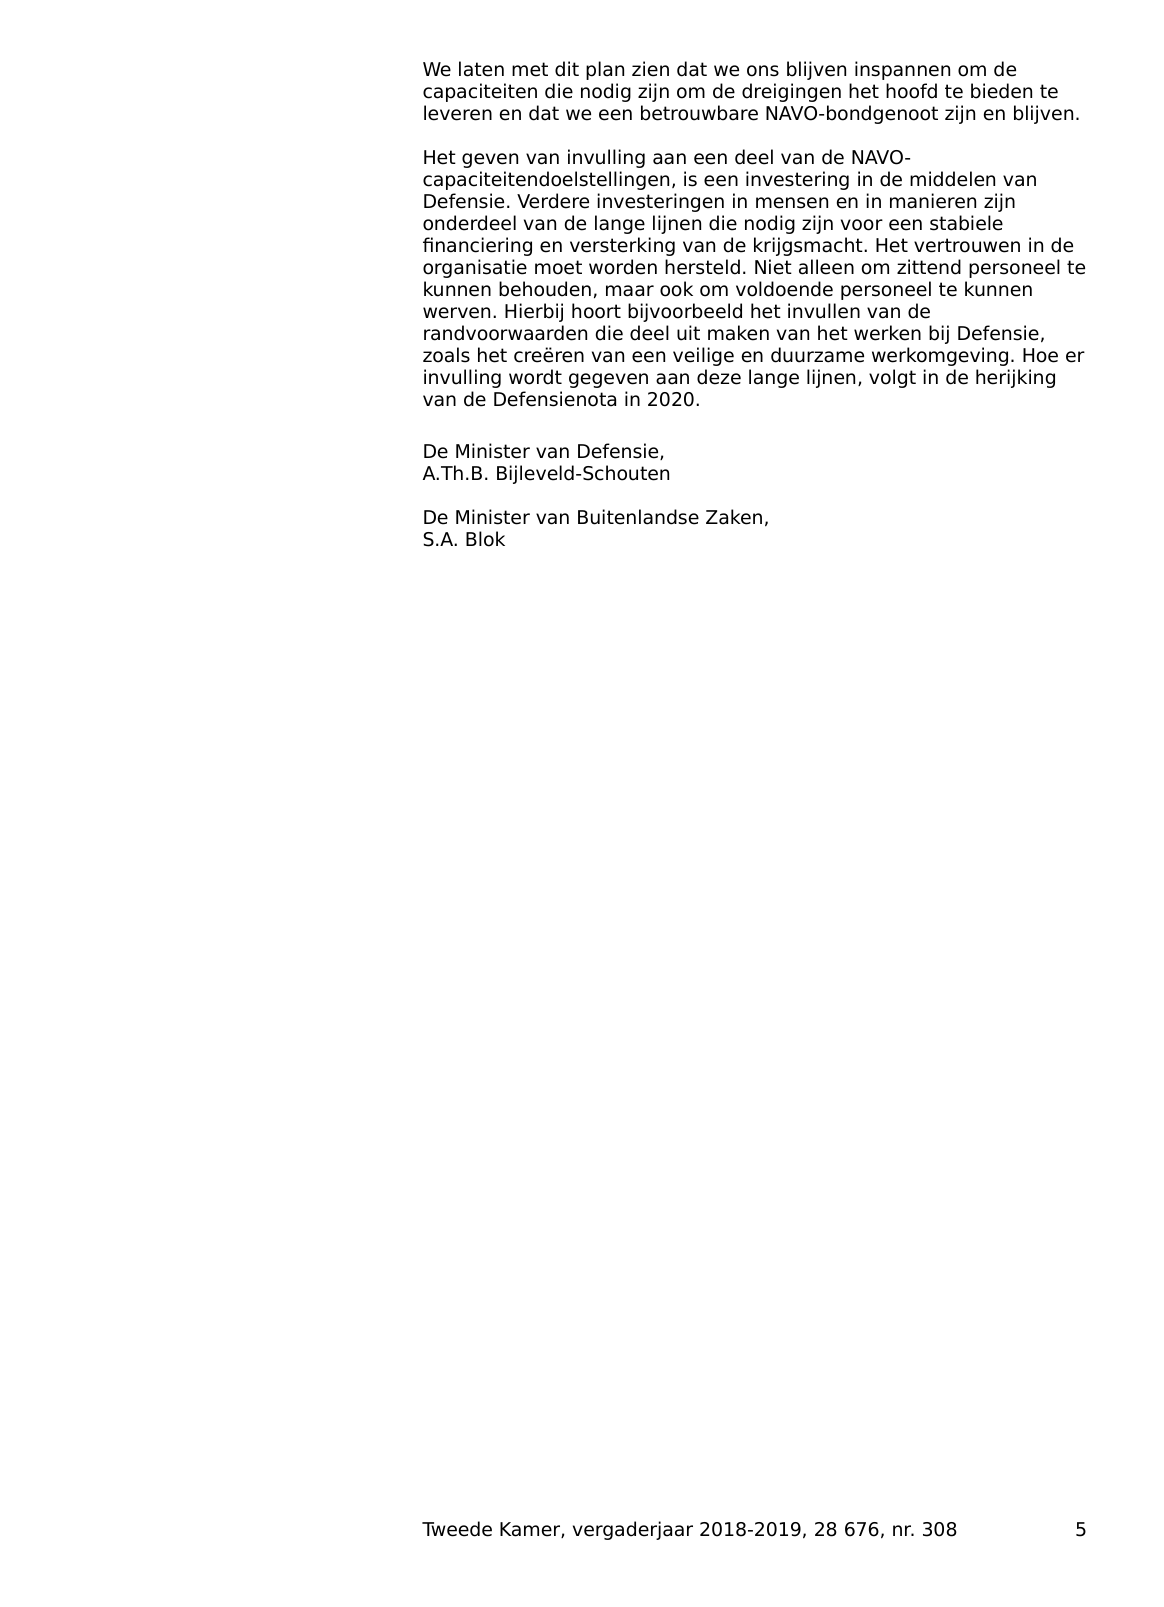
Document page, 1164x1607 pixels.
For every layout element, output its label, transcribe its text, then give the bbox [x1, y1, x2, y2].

text De Minister van Buitenlandse Zaken, S.A. Blok [422, 507, 1087, 551]
text Het geven van invulling aan een deel van de NAVO-capaciteitendoelstellingen, is een investering in de middelen van Defensie. Verdere investeringen in mensen en in manieren zijn onderdeel van de lange lijnen die nodig zijn voor een stabiele financiering en versterking van de krijgsmacht. Het vertrouwen in de organisatie moet worden hersteld. Niet alleen om zittend personeel te kunnen behouden, maar ook om voldoende personeel te kunnen werven. Hierbij hoort bijvoorbeeld het invullen van de randvoorwaarden die deel uit maken van het werken bij Defensie, zoals het creëren van een veilige en duurzame werkomgeving. Hoe er invulling wordt gegeven aan deze lange lijnen, volgt in de herijking van de Defensienota in 2020. [422, 147, 1087, 411]
text De Minister van Defensie, A.Th.B. Bijleveld-Schouten [422, 441, 1087, 485]
text We laten met dit plan zien dat we ons blijven inspannen om de capaciteiten die nodig zijn om de dreigingen het hoofd te bieden te leveren en dat we een betrouwbare NAVO-bondgenoot zijn en blijven. [422, 59, 1087, 125]
